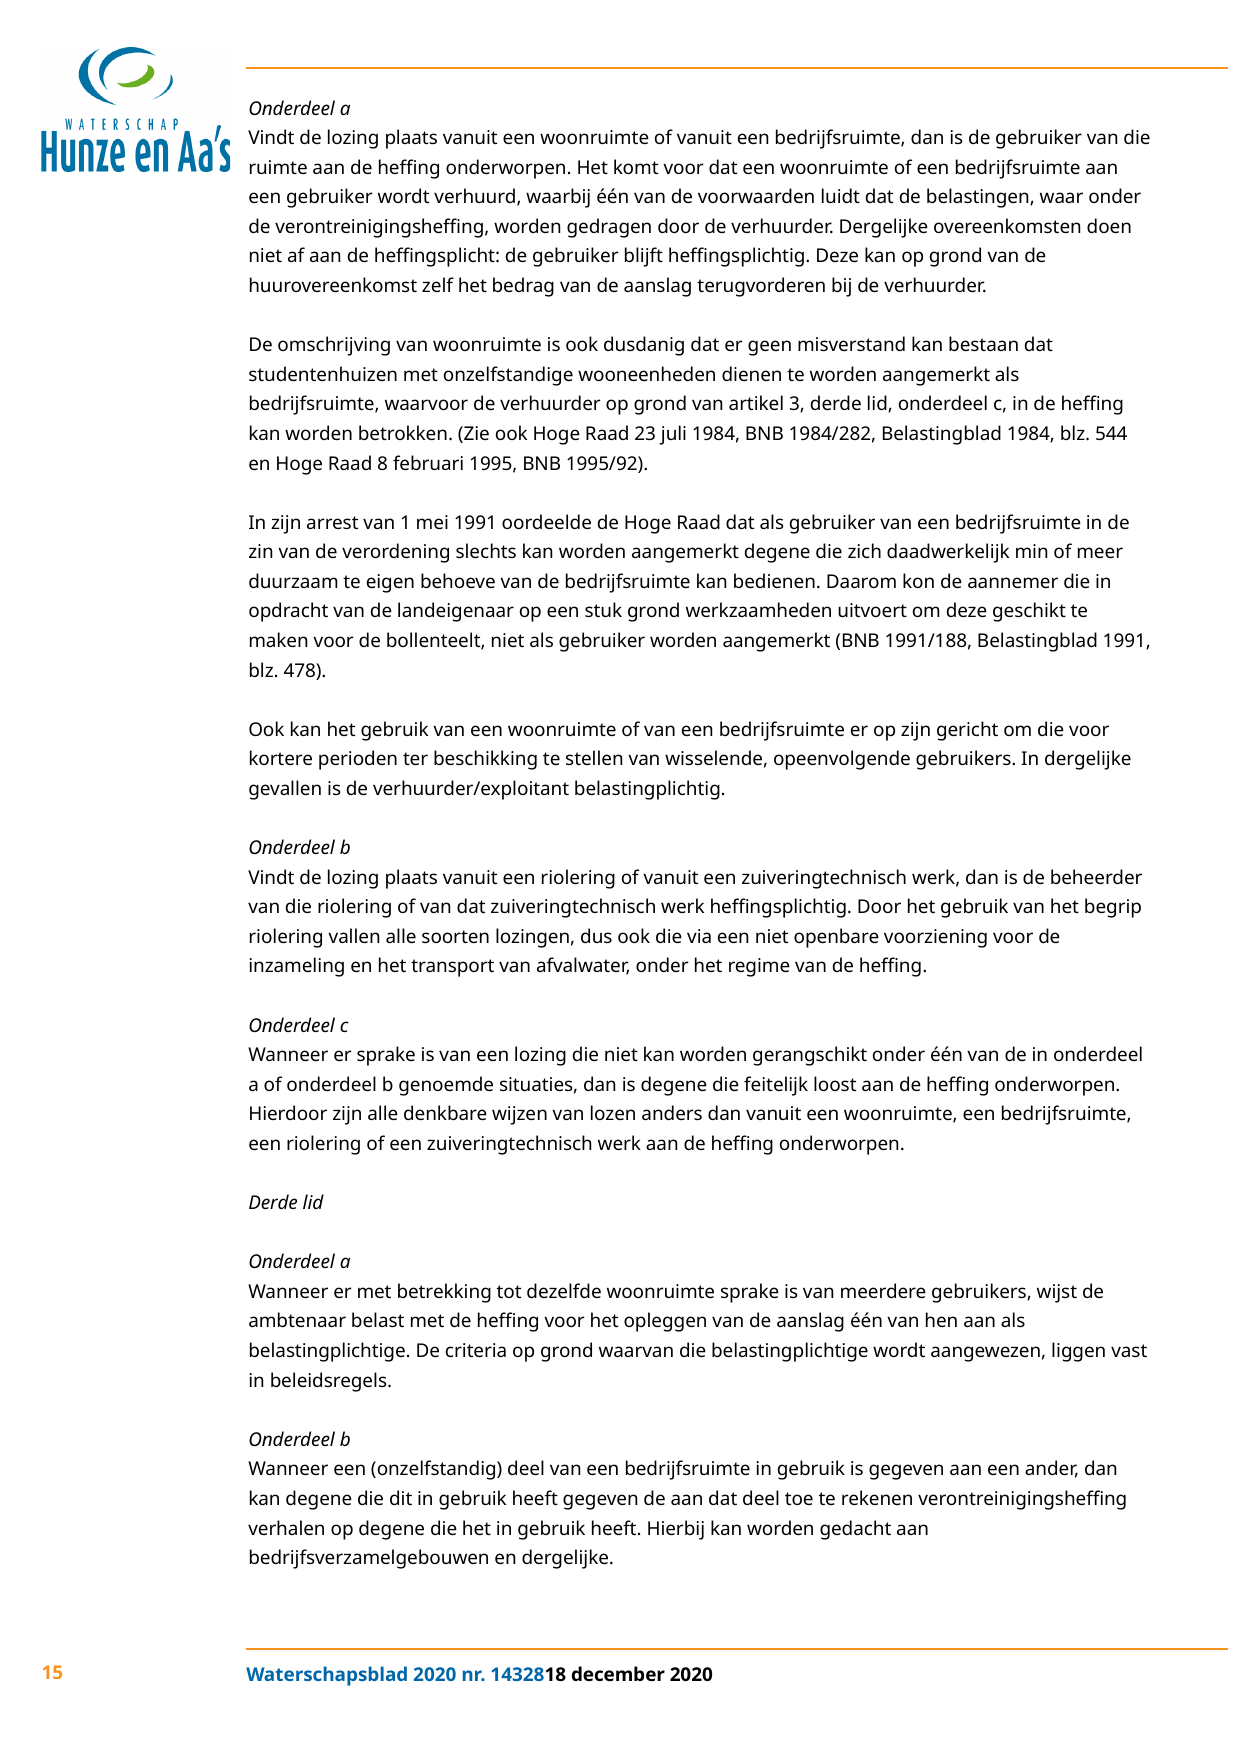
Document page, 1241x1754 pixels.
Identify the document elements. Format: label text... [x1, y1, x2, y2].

text Vindt de lozing plaats vanuit een woonruimte of vanuit een bedrijfsruimte, dan is de gebruiker van die ruimte aan de heffing onderworpen. Het komt voor dat een woonruimte of een bedrijfsruimte aan een gebruiker wordt verhuurd, waarbij één van de voorwaarden luidt dat de belastingen, waar onder de verontreinigingsheffing, worden gedragen door de verhuurder. Dergelijke overeenkomsten doen niet af aan de heffingsplicht: de gebruiker blijft heffingsplichtig. Deze kan op grond van de huurovereenkomst zelf het bedrag van de aanslag terugvorderen bij de verhuurder. [248, 124, 1152, 298]
text Onderdeel a [248, 95, 1152, 121]
picture [41, 47, 231, 172]
picture [226, 145, 231, 156]
picture [47, 154, 51, 172]
text Onderdeel c [248, 1012, 1152, 1038]
text De omschrijving van woonruimte is ook dusdanig dat er geen misverstand kan bestaan dat studentenhuizen met onzelfstandige wooneenheden dienen te worden aangemerkt als bedrijfsruimte, waarvoor de verhuurder op grond van artikel 3, derde lid, onderdeel c, in de heffing kan worden betrokken. (Zie ook Hoge Raad 23 juli 1984, BNB 1984/282, Belastingblad 1984, blz. 544 en Hoge Raad 8 februari 1995, BNB 1995/92). [248, 331, 1152, 476]
text Ook kan het gebruik van een woonruimte of van een bedrijfsruimte er op zijn gericht om die voor kortere perioden ter beschikking te stellen van wisselende, opeenvolgende gebruikers. In dergelijke gevallen is de verhuurder/exploitant belastingplichtig. [248, 716, 1152, 801]
picture [183, 163, 191, 172]
text In zijn arrest van 1 mei 1991 oordeelde de Hoge Raad dat als gebruiker van een bedrijfsruimte in de zin van de verordening slechts kan worden aangemerkt degene die zich daadwerkelijk min of meer duurzaam te eigen behoeve van de bedrijfsruimte kan bedienen. Daarom kon de aannemer die in opdracht van de landeigenaar op een stuk grond werkzaamheden uitvoert om deze geschikt te maken voor de bollenteelt, niet als gebruiker worden aangemerkt (BNB 1991/188, Belastingblad 1991, blz. 478). [248, 509, 1152, 683]
text Wanneer er sprake is van een lozing die niet kan worden gerangschikt onder één van de in onderdeel a of onderdeel b genoemde situaties, dan is degene die feitelijk loost aan de heffing onderworpen. Hierdoor zijn alle denkbare wijzen van lozen anders dan vanuit een woonruimte, een bedrijfsruimte, een riolering of een zuiveringtechnisch werk aan de heffing onderworpen. [248, 1041, 1152, 1156]
text Onderdeel b [248, 1426, 1152, 1452]
text Onderdeel a [248, 1248, 1152, 1274]
text Wanneer een (onzelfstandig) deel van een bedrijfsruimte in gebruik is gegeven aan een ander, dan kan degene die dit in gebruik heeft gegeven de aan dat deel toe te rekenen verontreinigingsheffing verhalen op degene die het in gebruik heeft. Hierbij kan worden gedacht aan bedrijfsverzamelgebouwen en dergelijke. [248, 1456, 1152, 1570]
text Wanneer er met betrekking tot dezelfde woonruimte sprake is van meerdere gebruikers, wijst de ambtenaar belast met de heffing voor het opleggen van de aanslag één van hen aan als belastingplichtige. De criteria op grond waarvan die belastingplichtige wordt aangewezen, liggen vast in beleidsregels. [248, 1278, 1152, 1393]
text Onderdeel b [248, 834, 1152, 860]
text Derde lid [248, 1189, 1152, 1215]
text Vindt de lozing plaats vanuit een riolering of vanuit een zuiveringtechnisch werk, dan is de beheerder van die riolering of van dat zuiveringtechnisch werk heffingsplichtig. Door het gebruik van het begrip riolering vallen alle soorten lozingen, dus ook die via een niet openbare voorziening voor de inzameling en het transport van afvalwater, onder het regime van de heffing. [248, 864, 1152, 978]
